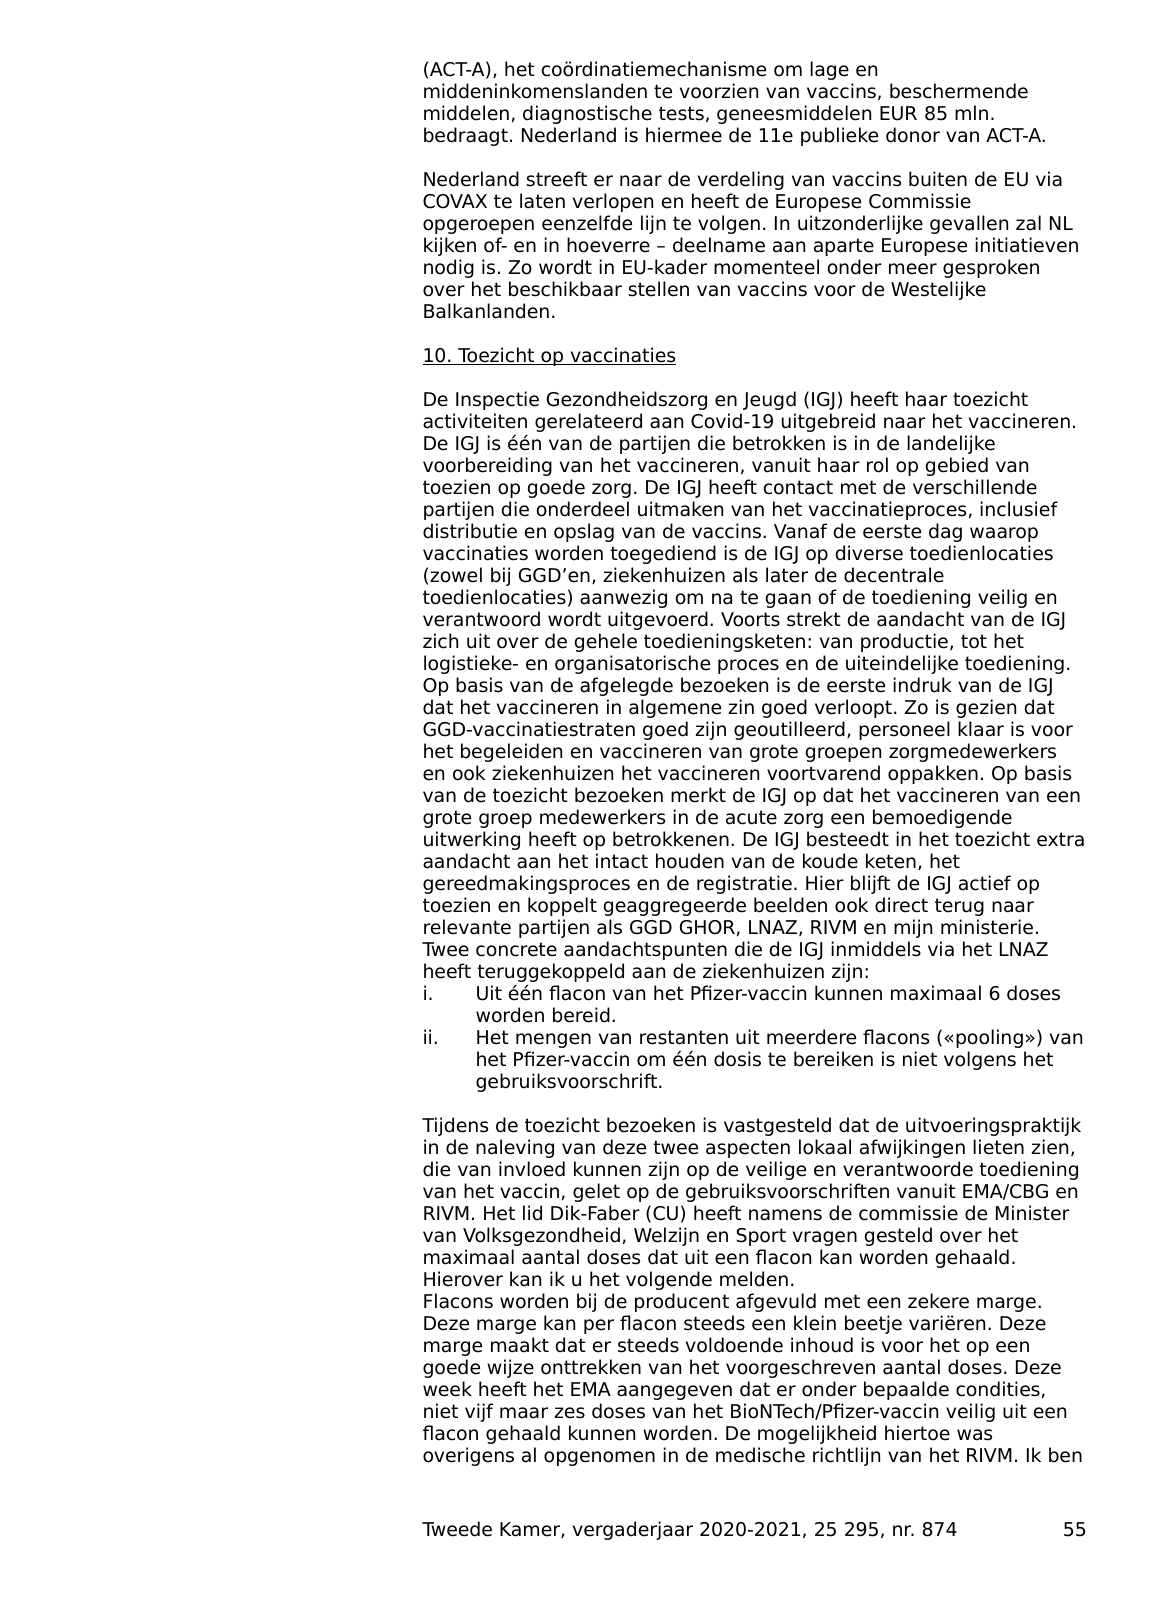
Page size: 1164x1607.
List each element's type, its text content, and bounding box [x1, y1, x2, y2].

text Flacons worden bij de producent afgevuld met een zekere marge. Deze marge kan per flacon steeds een klein beetje variëren. Deze marge maakt dat er steeds voldoende inhoud is voor het op een goede wijze onttrekken van het voorgeschreven aantal doses. Deze week heeft het EMA aangegeven dat er onder bepaalde condities, niet vijf maar zes doses van het BioNTech/Pfizer-vaccin veilig uit een flacon gehaald kunnen worden. De mogelijkheid hiertoe was overigens al opgenomen in de medische richtlijn van het RIVM. Ik ben [422, 1291, 1087, 1467]
text Tijdens de toezicht bezoeken is vastgesteld dat de uitvoeringspraktijk in de naleving van deze twee aspecten lokaal afwijkingen lieten zien, die van invloed kunnen zijn op de veilige en verantwoorde toediening van het vaccin, gelet op de gebruiksvoorschriften vanuit EMA/CBG en RIVM. Het lid Dik-Faber (CU) heeft namens de commissie de Minister van Volksgezondheid, Welzijn en Sport vragen gesteld over het maximaal aantal doses dat uit een flacon kan worden gehaald. Hierover kan ik u het volgende melden. [422, 1115, 1087, 1291]
text Twee concrete aandachtspunten die de IGJ inmiddels via het LNAZ heeft teruggekoppeld aan de ziekenhuizen zijn: [422, 939, 1087, 983]
text ii. Het mengen van restanten uit meerdere flacons («pooling») van het Pfizer-vaccin om één dosis te bereiken is niet volgens het gebruiksvoorschrift. [422, 1027, 1087, 1093]
text Nederland streeft er naar de verdeling van vaccins buiten de EU via COVAX te laten verlopen en heeft de Europese Commissie opgeroepen eenzelfde lijn te volgen. In uitzonderlijke gevallen zal NL kijken of- en in hoeverre – deelname aan aparte Europese initiatieven nodig is. Zo wordt in EU-kader momenteel onder meer gesproken over het beschikbaar stellen van vaccins voor de Westelijke Balkanlanden. [422, 169, 1087, 323]
text De Inspectie Gezondheidszorg en Jeugd (IGJ) heeft haar toezicht activiteiten gerelateerd aan Covid-19 uitgebreid naar het vaccineren. De IGJ is één van de partijen die betrokken is in de landelijke voorbereiding van het vaccineren, vanuit haar rol op gebied van toezien op goede zorg. De IGJ heeft contact met de verschillende partijen die onderdeel uitmaken van het vaccinatieproces, inclusief distributie en opslag van de vaccins. Vanaf de eerste dag waarop vaccinaties worden toegediend is de IGJ op diverse toedienlocaties (zowel bij GGD’en, ziekenhuizen als later de decentrale toedienlocaties) aanwezig om na te gaan of de toediening veilig en verantwoord wordt uitgevoerd. Voorts strekt de aandacht van de IGJ zich uit over de gehele toedieningsketen: van productie, tot het logistieke- en organisatorische proces en de uiteindelijke toediening. [422, 389, 1087, 675]
text i. Uit één flacon van het Pfizer-vaccin kunnen maximaal 6 doses worden bereid. [422, 983, 1087, 1027]
text Op basis van de afgelegde bezoeken is de eerste indruk van de IGJ dat het vaccineren in algemene zin goed verloopt. Zo is gezien dat GGD-vaccinatiestraten goed zijn geoutilleerd, personeel klaar is voor het begeleiden en vaccineren van grote groepen zorgmedewerkers en ook ziekenhuizen het vaccineren voortvarend oppakken. Op basis van de toezicht bezoeken merkt de IGJ op dat het vaccineren van een grote groep medewerkers in de acute zorg een bemoedigende uitwerking heeft op betrokkenen. De IGJ besteedt in het toezicht extra aandacht aan het intact houden van de koude keten, het gereedmakingsproces en de registratie. Hier blijft de IGJ actief op toezien en koppelt geaggregeerde beelden ook direct terug naar relevante partijen als GGD GHOR, LNAZ, RIVM en mijn ministerie. [422, 675, 1087, 939]
subtitle 10. Toezicht op vaccinaties [422, 345, 1087, 367]
text (ACT-A), het coördinatiemechanisme om lage en middeninkomenslanden te voorzien van vaccins, beschermende middelen, diagnostische tests, geneesmiddelen EUR 85 mln. bedraagt. Nederland is hiermee de 11e publieke donor van ACT-A. [422, 59, 1087, 147]
